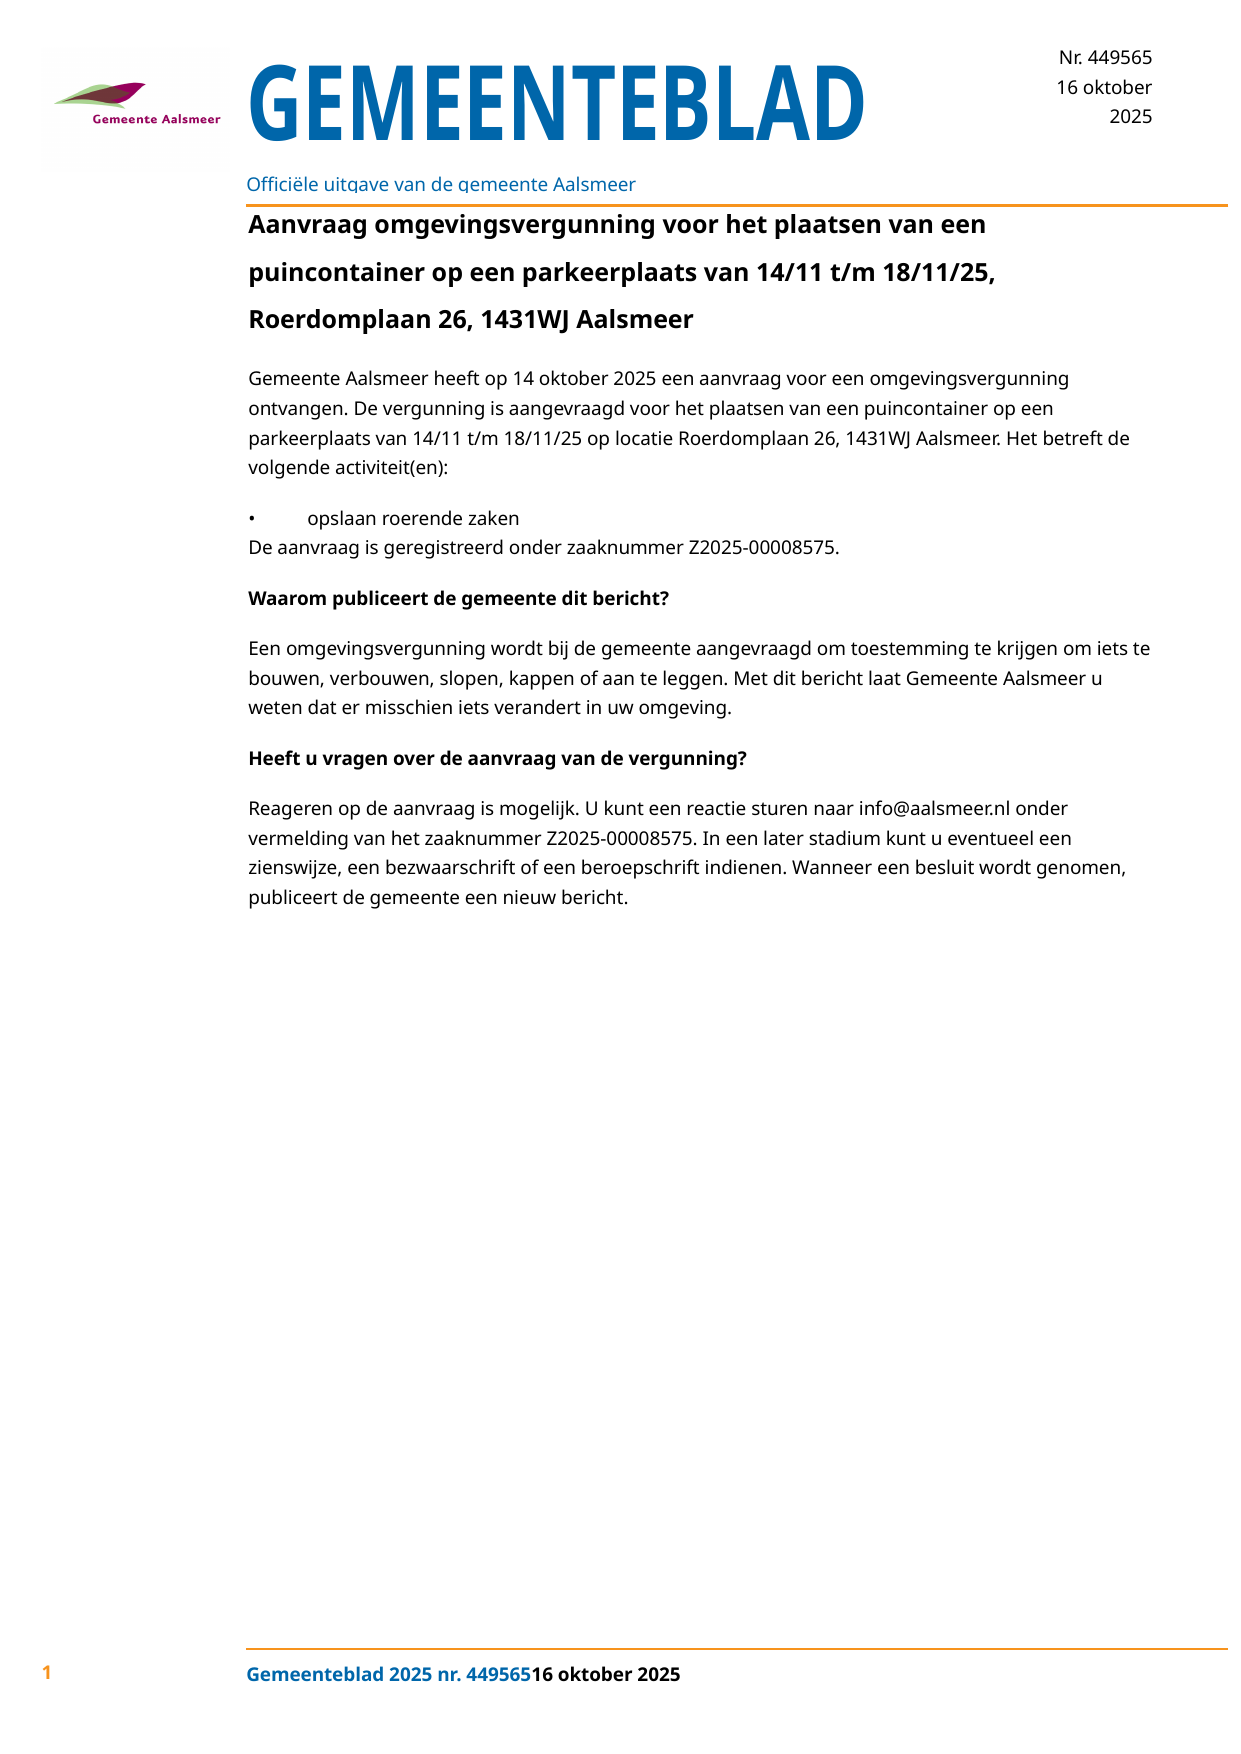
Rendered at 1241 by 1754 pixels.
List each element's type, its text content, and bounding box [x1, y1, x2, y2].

list opslaan roerende zaken [248, 505, 1152, 530]
text Een omgevingsvergunning wordt bij de gemeente aangevraagd om toestemming te krijgen om iets te bouwen, verbouwen, slopen, kappen of aan te leggen. Met dit bericht laat Gemeente Aalsmeer u weten dat er misschien iets verandert in uw omgeving. [248, 635, 1152, 720]
text Reageren op de aanvraag is mogelijk. U kunt een reactie sturen naar info@aalsmeer.nl onder vermelding van het zaaknummer Z2025-00008575. In een later stadium kunt u eventueel een zienswijze, een bezwaarschrift of een beroepschrift indienen. Wanneer een besluit wordt genomen, publiceert de gemeente een nieuw bericht. [248, 795, 1152, 909]
text De aanvraag is geregistreerd onder zaaknummer Z2025-00008575. [248, 534, 1152, 560]
text Aanvraag omgevingsvergunning voor het plaatsen van een puincontainer op een parkeerplaats van 14/11 t/m 18/11/25, Roerdomplaan 26, 1431WJ Aalsmeer [248, 207, 1152, 336]
text Gemeente Aalsmeer heeft op 14 oktober 2025 een aanvraag voor een omgevingsvergunning ontvangen. De vergunning is aangevraagd voor het plaatsen van een puincontainer op een parkeerplaats van 14/11 t/m 18/11/25 op locatie Roerdomplaan 26, 1431WJ Aalsmeer. Het betreft de volgende activiteit(en): [248, 366, 1152, 480]
text Waarom publiceert de gemeente dit bericht? [248, 585, 1152, 610]
picture [41, 47, 231, 172]
text Heeft u vragen over de aanvraag van de vergunning? [248, 745, 1152, 770]
